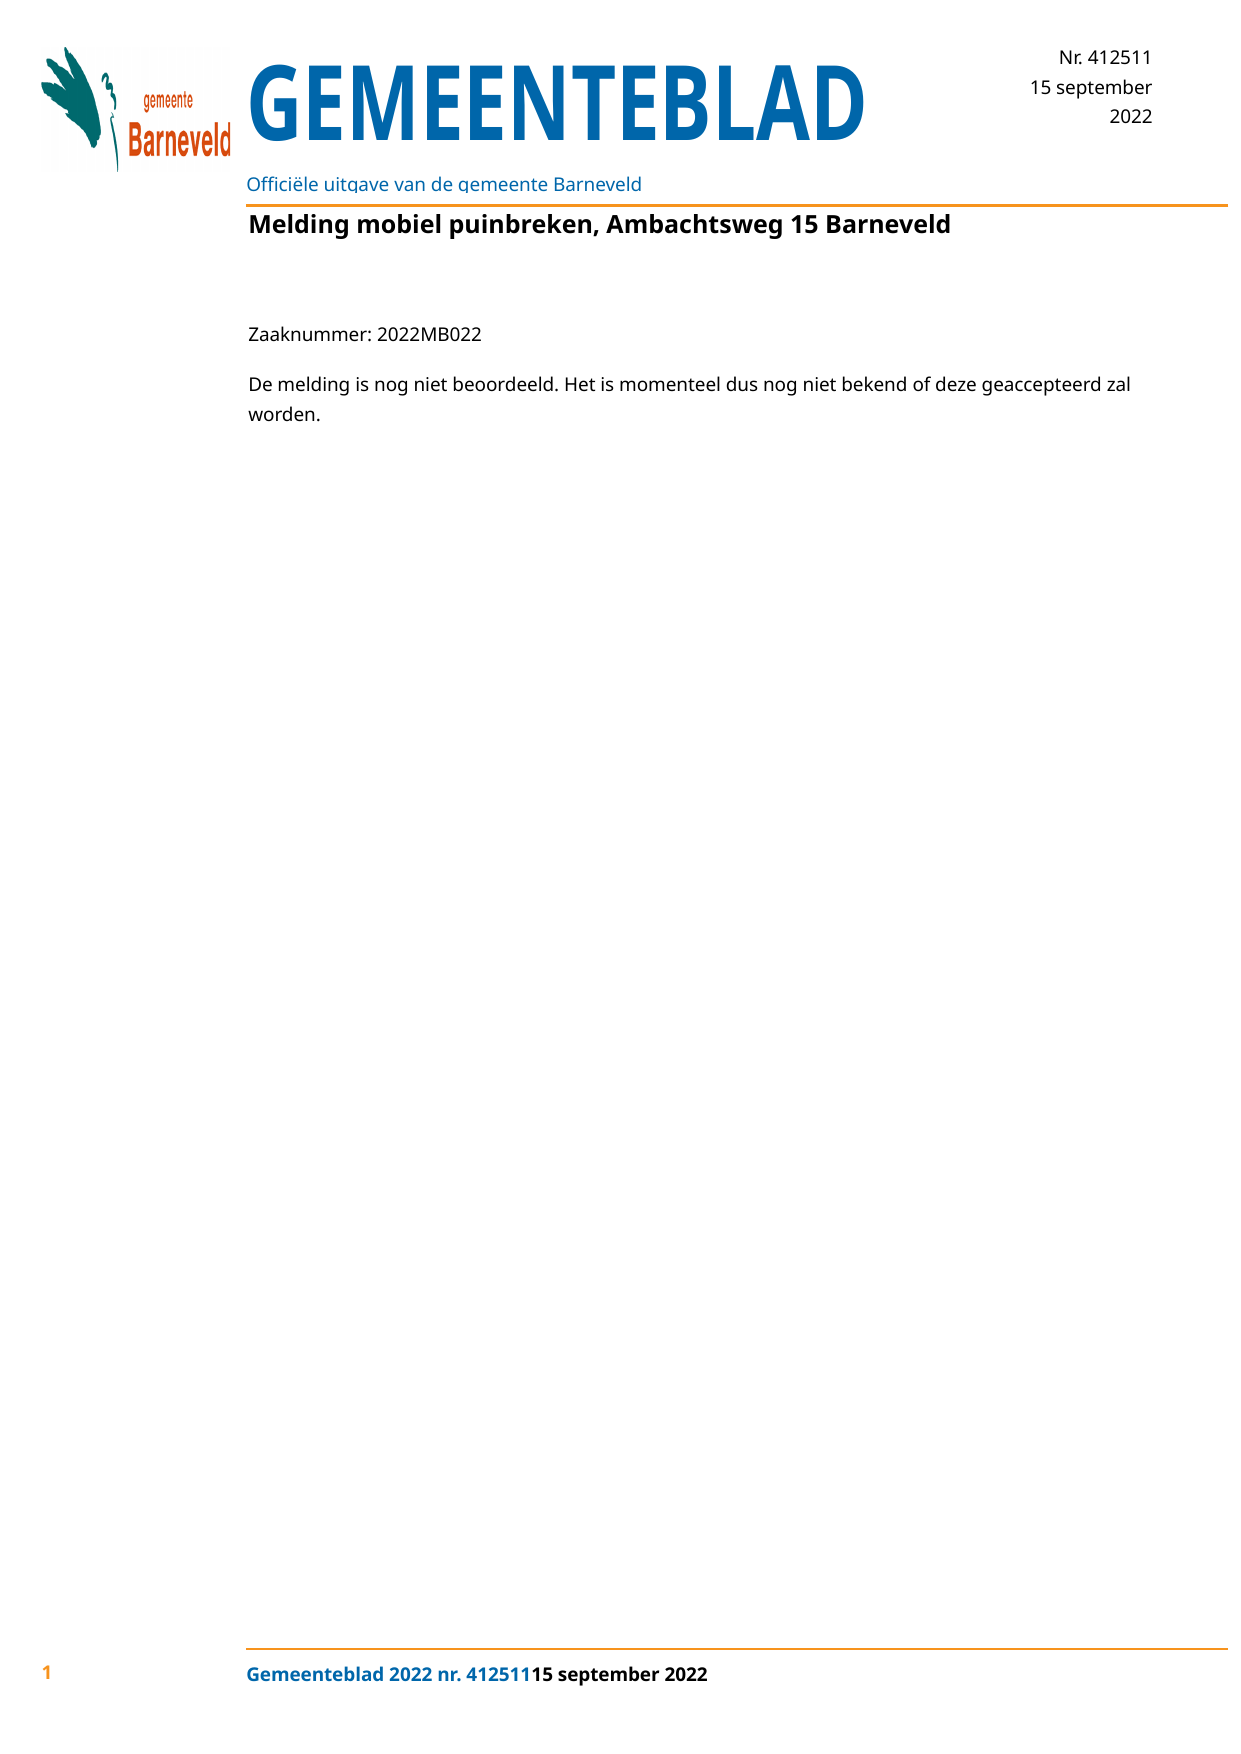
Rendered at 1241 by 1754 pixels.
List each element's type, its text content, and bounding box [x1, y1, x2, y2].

text De melding is nog niet beoordeeld. Het is momenteel dus nog niet bekend of deze geaccepteerd zal worden. [248, 371, 1152, 426]
text Zaaknummer: 2022MB022 [248, 321, 1152, 346]
text Melding mobiel puinbreken, Ambachtsweg 15 Barneveld [248, 207, 1152, 241]
picture [41, 47, 231, 172]
